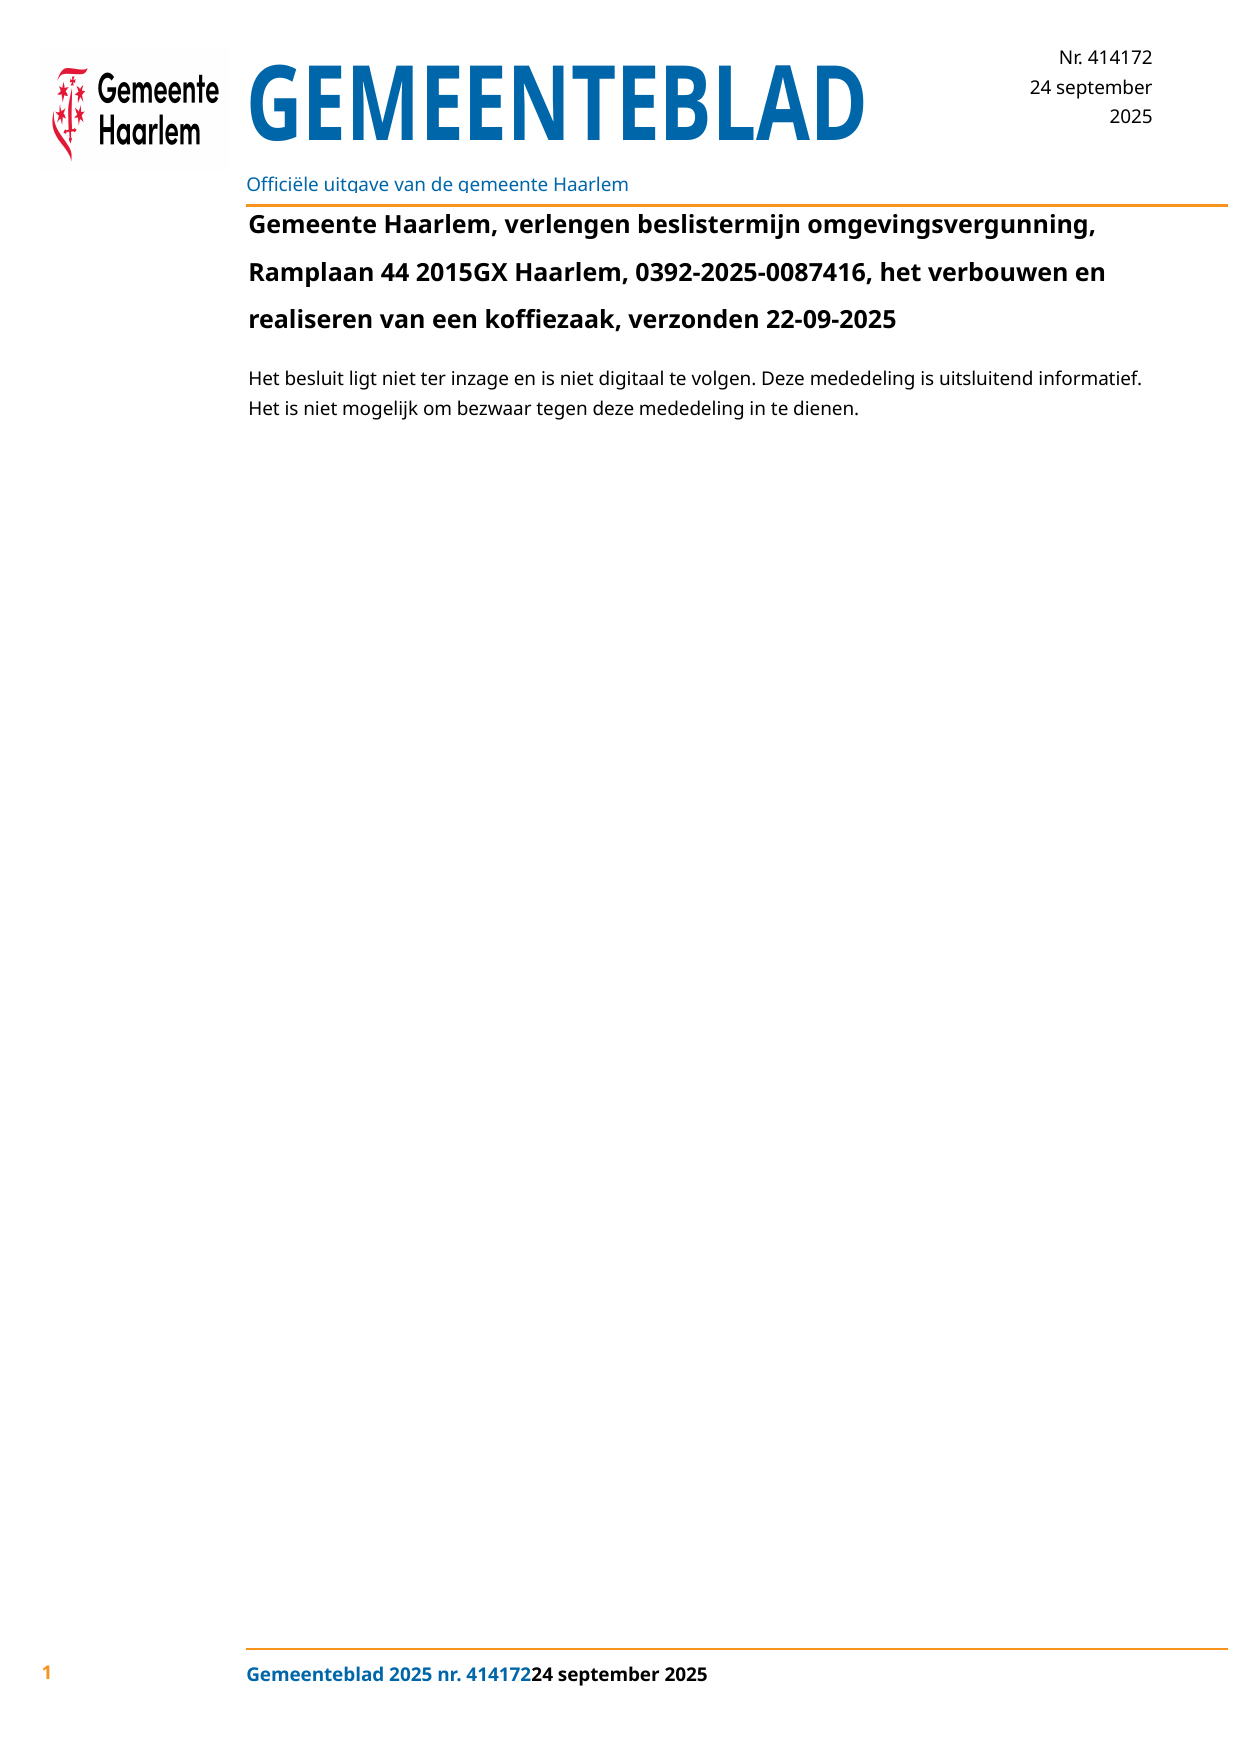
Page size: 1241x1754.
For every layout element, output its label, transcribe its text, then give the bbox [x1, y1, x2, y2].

text Het besluit ligt niet ter inzage en is niet digitaal te volgen. Deze mededeling is uitsluitend informatief. Het is niet mogelijk om bezwaar tegen deze mededeling in te dienen. [248, 366, 1152, 421]
picture [41, 47, 231, 172]
text Gemeente Haarlem, verlengen beslistermijn omgevingsvergunning, Ramplaan 44 2015GX Haarlem, 0392-2025-0087416, het verbouwen en realiseren van een koffiezaak, verzonden 22-09-2025 [248, 207, 1152, 336]
